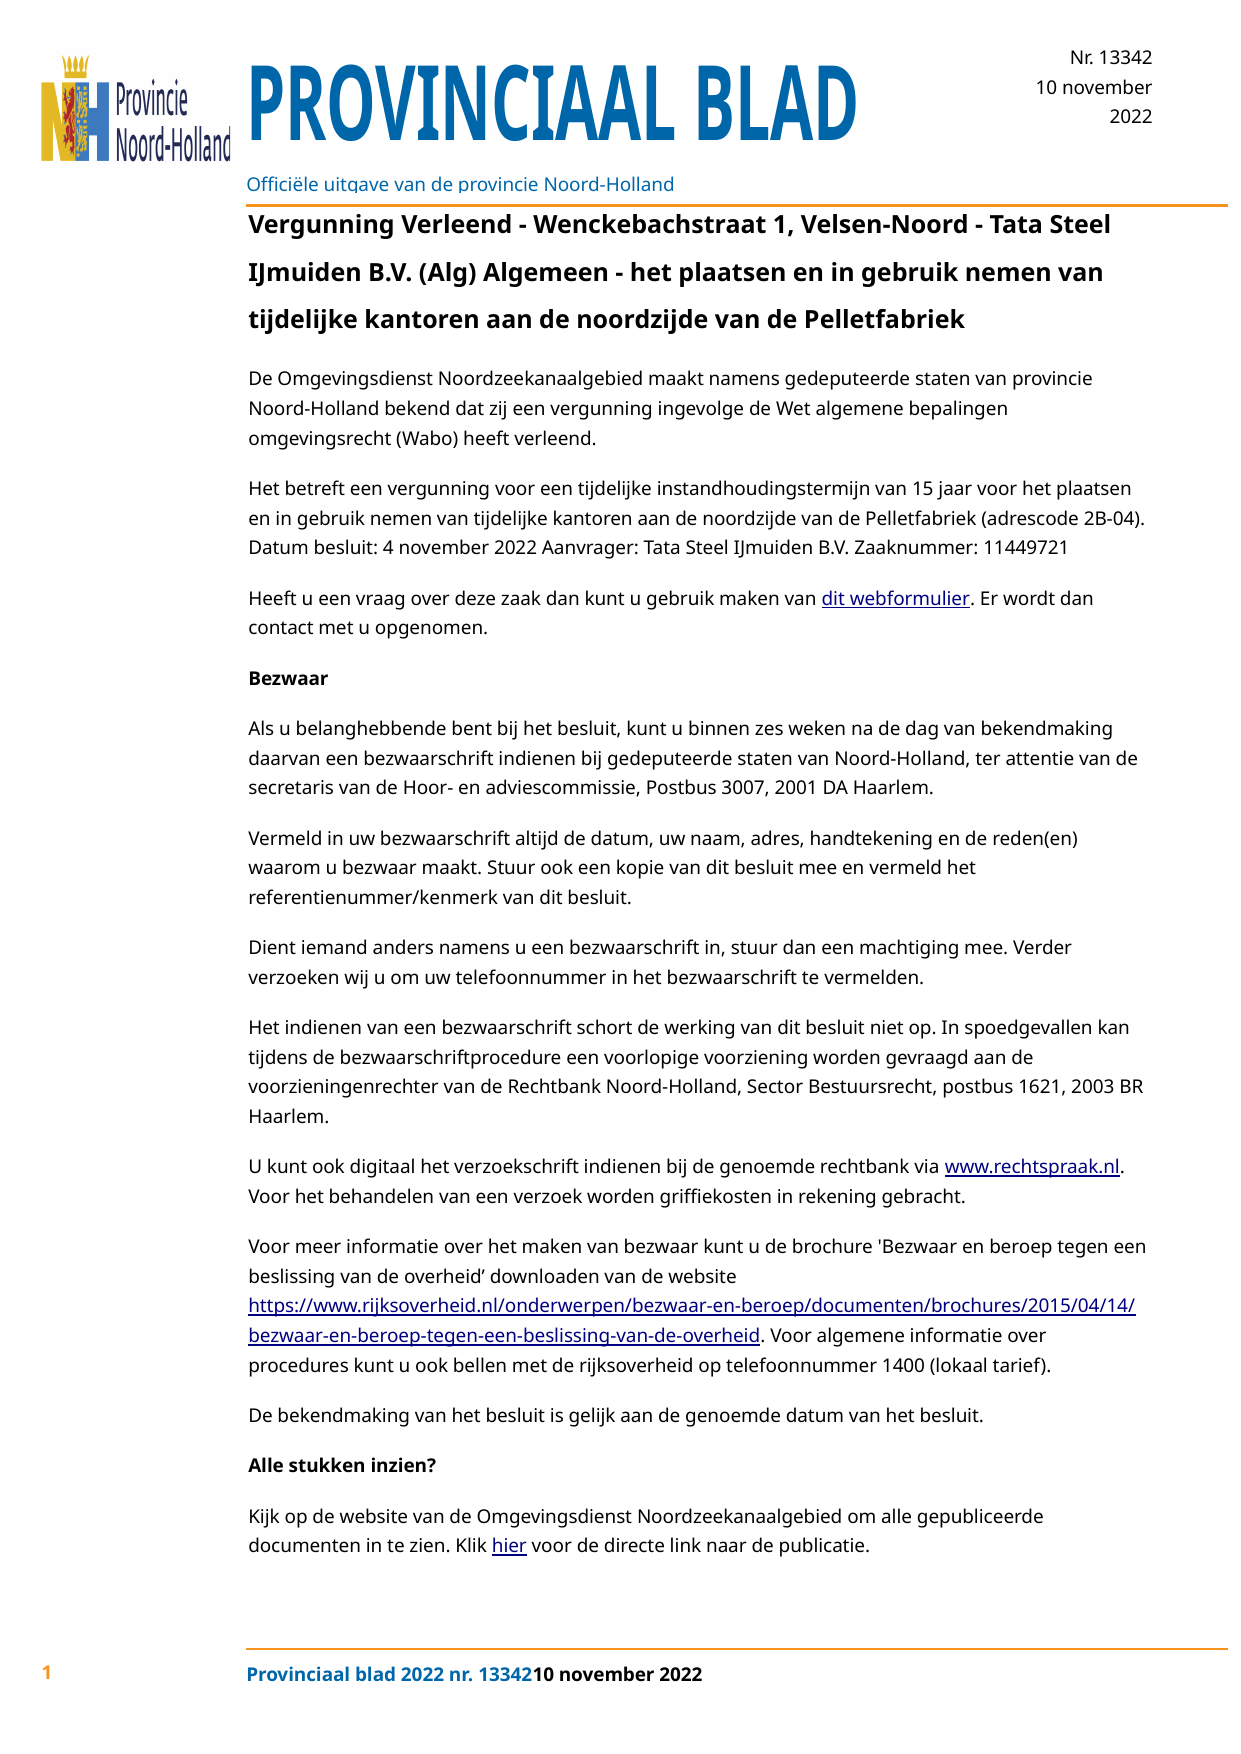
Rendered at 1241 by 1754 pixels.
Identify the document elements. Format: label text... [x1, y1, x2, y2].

text Dient iemand anders namens u een bezwaarschrift in, stuur dan een machtiging mee. Verder verzoeken wij u om uw telefoonnummer in het bezwaarschrift te vermelden. [248, 934, 1152, 989]
text Bezwaar [248, 665, 1152, 690]
text Het indienen van een bezwaarschrift schort de werking van dit besluit niet op. In spoedgevallen kan tijdens de bezwaarschriftprocedure een voorlopige voorziening worden gevraagd aan de voorzieningenrechter van de Rechtbank Noord-Holland, Sector Bestuursrecht, postbus 1621, 2003 BR Haarlem. [248, 1014, 1152, 1129]
text Vermeld in uw bezwaarschrift altijd de datum, uw naam, adres, handtekening en de reden(en) waarom u bezwaar maakt. Stuur ook een kopie van dit besluit mee en vermeld het referentienummer/kenmerk van dit besluit. [248, 825, 1152, 909]
text U kunt ook digitaal het verzoekschrift indienen bij de genoemde rechtbank via www.rechtspraak.nl. Voor het behandelen van een verzoek worden griffiekosten in rekening gebracht. [248, 1153, 1152, 1209]
text De bekendmaking van het besluit is gelijk aan de genoemde datum van het besluit. [248, 1402, 1152, 1428]
text Vergunning Verleend - Wenckebachstraat 1, Velsen-Noord - Tata Steel IJmuiden B.V. (Alg) Algemeen - het plaatsen en in gebruik nemen van tijdelijke kantoren aan de noordzijde van de Pelletfabriek [248, 207, 1152, 336]
text Het betreft een vergunning voor een tijdelijke instandhoudingstermijn van 15 jaar voor het plaatsen en in gebruik nemen van tijdelijke kantoren aan de noordzijde van de Pelletfabriek (adrescode 2B-04). Datum besluit: 4 november 2022 Aanvrager: Tata Steel IJmuiden B.V. Zaaknummer: 11449721 [248, 475, 1152, 560]
text Heeft u een vraag over deze zaak dan kunt u gebruik maken van dit webformulier. Er wordt dan contact met u opgenomen. [248, 585, 1152, 640]
text Kijk op de website van de Omgevingsdienst Noordzeekanaalgebied om alle gepubliceerde documenten in te zien. Klik hier voor de directe link naar de publicatie. [248, 1503, 1152, 1558]
text De Omgevingsdienst Noordzeekanaalgebied maakt namens gedeputeerde staten van provincie Noord-Holland bekend dat zij een vergunning ingevolge de Wet algemene bepalingen omgevingsrecht (Wabo) heeft verleend. [248, 366, 1152, 450]
text Als u belanghebbende bent bij het besluit, kunt u binnen zes weken na de dag van bekendmaking daarvan een bezwaarschrift indienen bij gedeputeerde staten van Noord-Holland, ter attentie van de secretaris van de Hoor- en adviescommissie, Postbus 3007, 2001 DA Haarlem. [248, 715, 1152, 800]
text Voor meer informatie over het maken van bezwaar kunt u de brochure 'Bezwaar en beroep tegen een beslissing van de overheid’ downloaden van de website https://www.rijksoverheid.nl/onderwerpen/bezwaar-en-beroep/documenten/brochures/2015/04/14/bezwaar-en-beroep-tegen-een-beslissing-van-de-overheid. Voor algemene informatie over procedures kunt u ook bellen met de rijksoverheid op telefoonnummer 1400 (lokaal tarief). [248, 1233, 1152, 1377]
text Alle stukken inzien? [248, 1453, 1152, 1478]
picture [41, 47, 231, 172]
